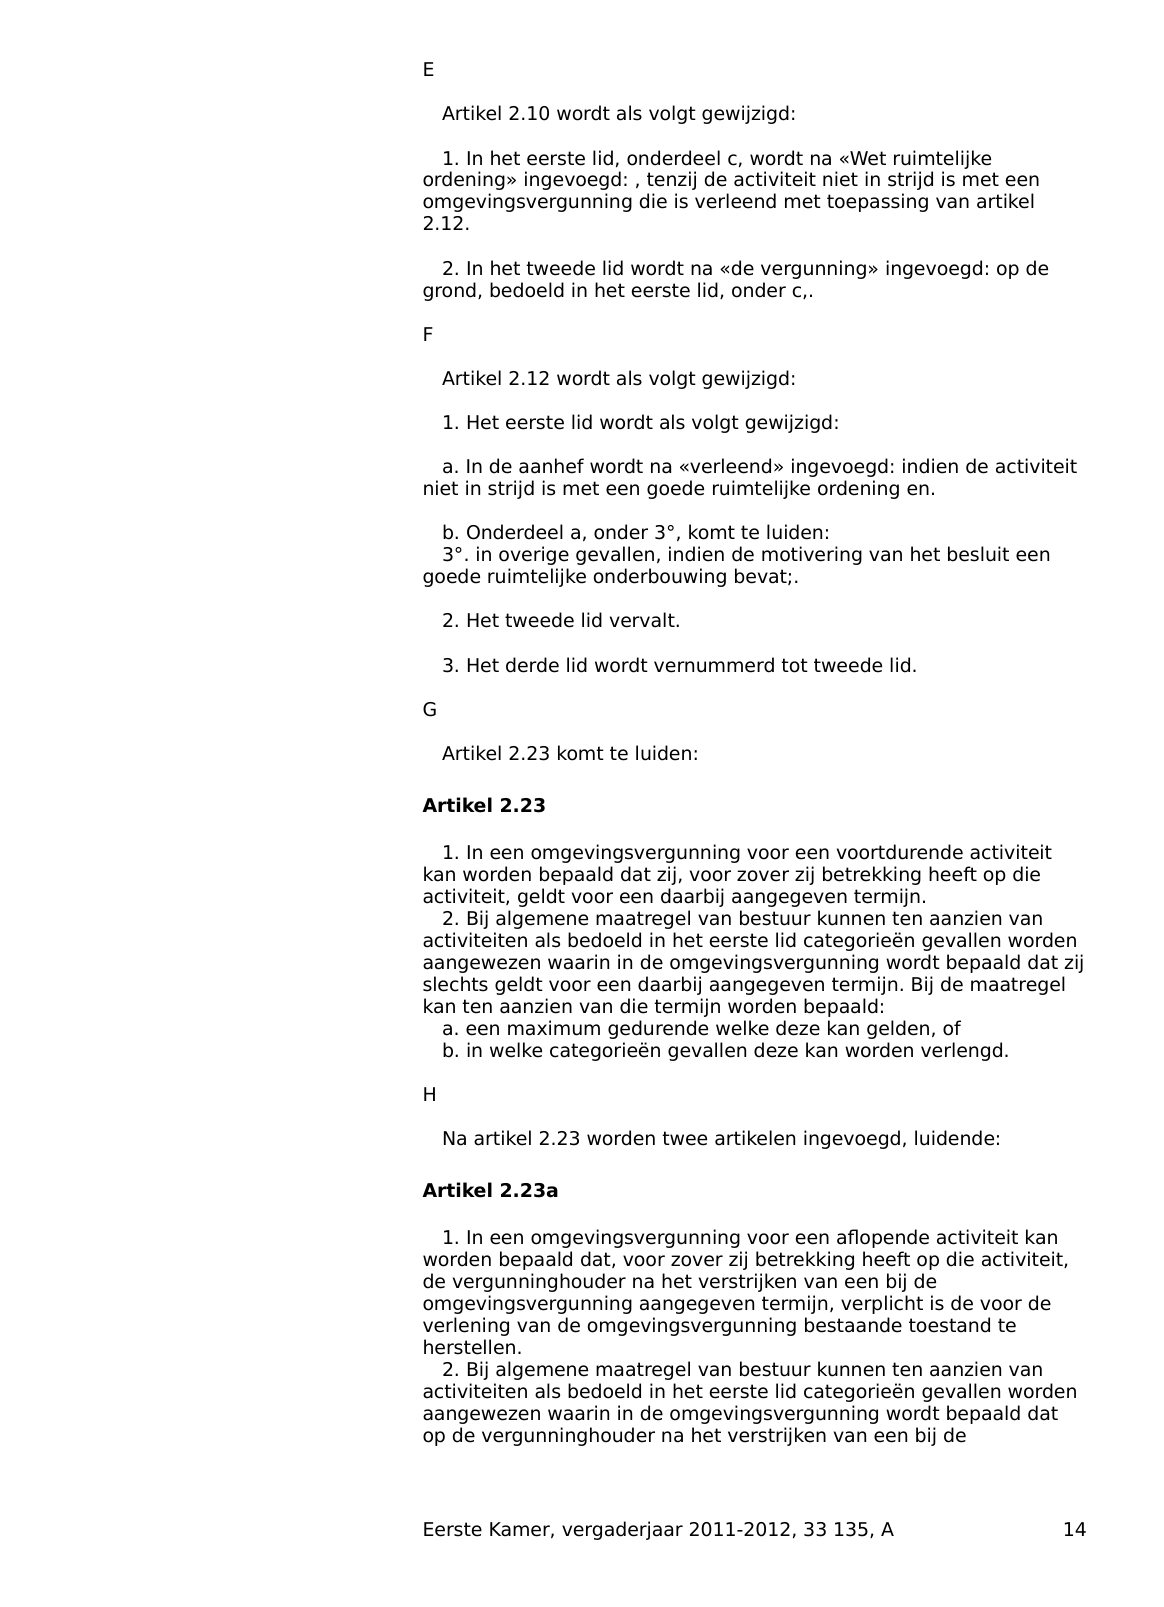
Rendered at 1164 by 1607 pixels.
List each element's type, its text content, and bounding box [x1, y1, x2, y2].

text F [422, 324, 1087, 346]
text 3. Het derde lid wordt vernummerd tot tweede lid. [422, 654, 1087, 677]
text Na artikel 2.23 worden twee artikelen ingevoegd, luidende: [422, 1128, 1087, 1150]
text 2. Bij algemene maatregel van bestuur kunnen ten aanzien van activiteiten als bedoeld in het eerste lid categorieën gevallen worden aangewezen waarin in de omgevingsvergunning wordt bepaald dat op de vergunninghouder na het verstrijken van een bij de [422, 1359, 1087, 1447]
subtitle Artikel 2.23 [422, 795, 1087, 817]
subtitle Artikel 2.23a [422, 1180, 1087, 1202]
text Artikel 2.12 wordt als volgt gewijzigd: [422, 368, 1087, 390]
text G [422, 699, 1087, 721]
text a. In de aanhef wordt na «verleend» ingevoegd: indien de activiteit niet in strijd is met een goede ruimtelijke ordening en. [422, 456, 1087, 500]
text b. Onderdeel a, onder 3°, komt te luiden: [422, 522, 1087, 544]
text 1. In het eerste lid, onderdeel c, wordt na «Wet ruimtelijke ordening» ingevoegd: , tenzij de activiteit niet in strijd is met een omgevingsvergunning die is verleend met toepassing van artikel 2.12. [422, 147, 1087, 235]
text 2. Het tweede lid vervalt. [422, 610, 1087, 632]
text 1. Het eerste lid wordt als volgt gewijzigd: [422, 412, 1087, 434]
text H [422, 1084, 1087, 1106]
text E [422, 59, 1087, 81]
text 1. In een omgevingsvergunning voor een voortdurende activiteit kan worden bepaald dat zij, voor zover zij betrekking heeft op die activiteit, geldt voor een daarbij aangegeven termijn. [422, 842, 1087, 908]
text a. een maximum gedurende welke deze kan gelden, of [422, 1018, 1087, 1040]
text Artikel 2.23 komt te luiden: [422, 743, 1087, 765]
text 1. In een omgevingsvergunning voor een aflopende activiteit kan worden bepaald dat, voor zover zij betrekking heeft op die activiteit, de vergunninghouder na het verstrijken van een bij de omgevingsvergunning aangegeven termijn, verplicht is de voor de verlening van de omgevingsvergunning bestaande toestand te herstellen. [422, 1227, 1087, 1359]
text b. in welke categorieën gevallen deze kan worden verlengd. [422, 1040, 1087, 1062]
text 2. In het tweede lid wordt na «de vergunning» ingevoegd: op de grond, bedoeld in het eerste lid, onder c,. [422, 257, 1087, 301]
text 3°. in overige gevallen, indien de motivering van het besluit een goede ruimtelijke onderbouwing bevat;. [422, 544, 1087, 588]
text Artikel 2.10 wordt als volgt gewijzigd: [422, 103, 1087, 125]
text 2. Bij algemene maatregel van bestuur kunnen ten aanzien van activiteiten als bedoeld in het eerste lid categorieën gevallen worden aangewezen waarin in de omgevingsvergunning wordt bepaald dat zij slechts geldt voor een daarbij aangegeven termijn. Bij de maatregel kan ten aanzien van die termijn worden bepaald: [422, 908, 1087, 1018]
